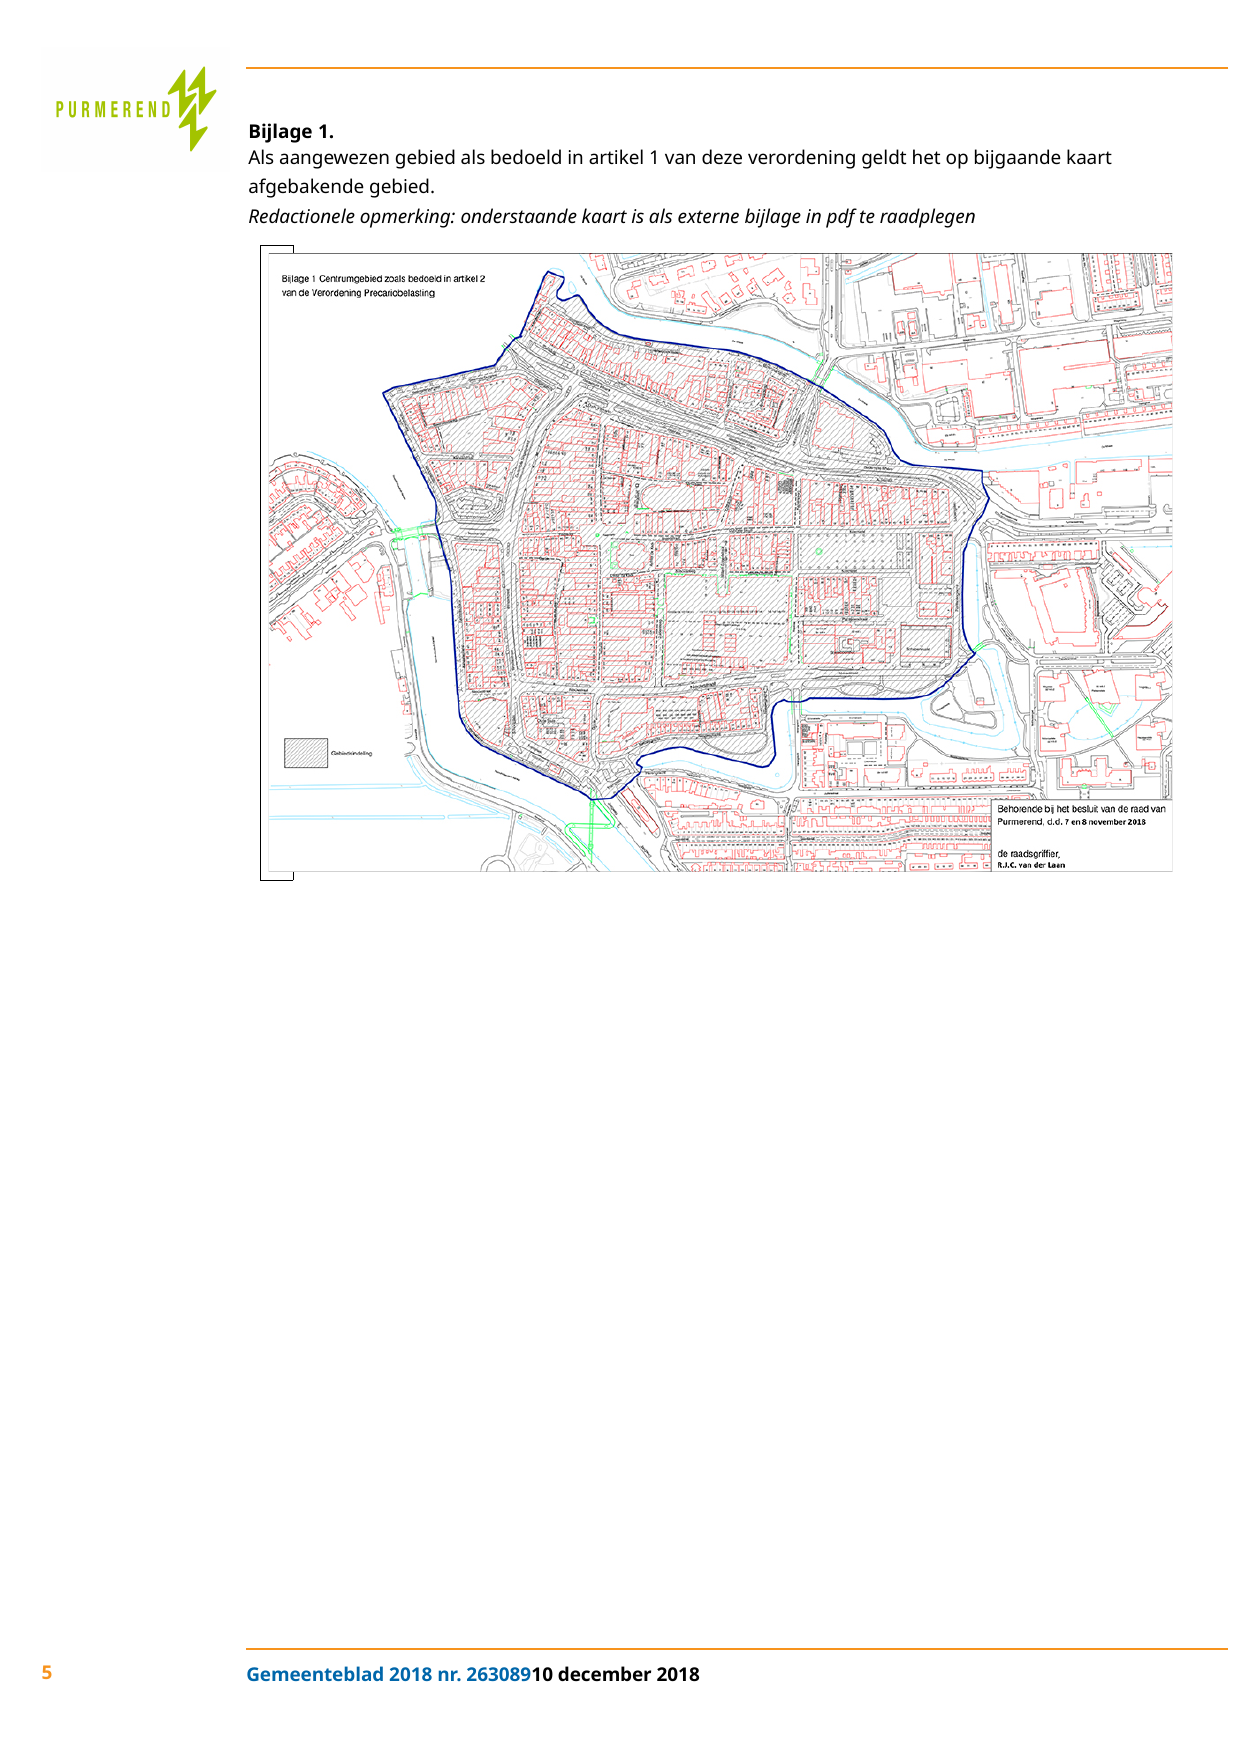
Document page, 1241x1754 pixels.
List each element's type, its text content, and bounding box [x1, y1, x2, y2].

picture [41, 47, 231, 172]
picture [268, 253, 1173, 872]
text Bijlage 1. [248, 116, 1152, 144]
text Redactionele opmerking: onderstaande kaart is als externe bijlage in pdf te raadplegen [248, 203, 1152, 229]
text Als aangewezen gebied als bedoeld in artikel 1 van deze verordening geldt het op bijgaande kaart afgebakende gebied. [248, 144, 1152, 199]
